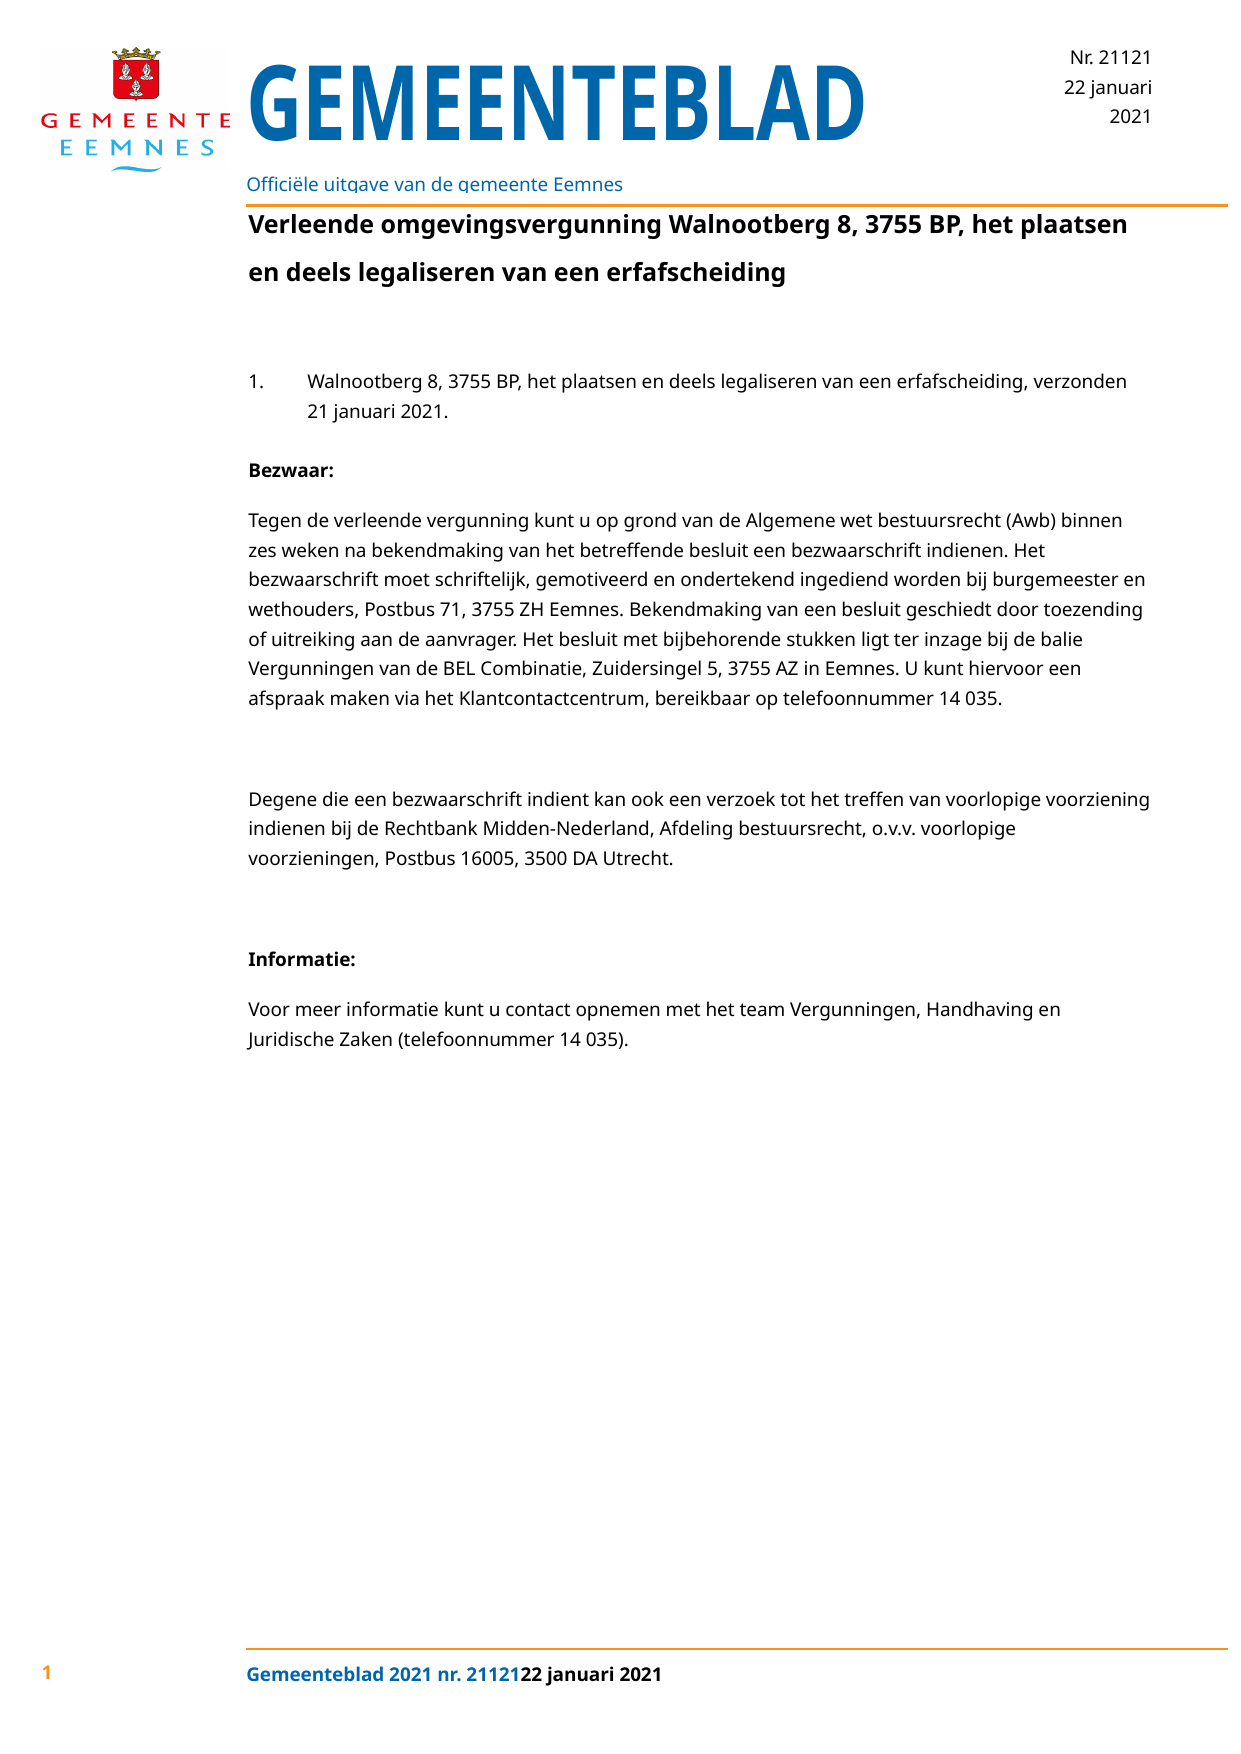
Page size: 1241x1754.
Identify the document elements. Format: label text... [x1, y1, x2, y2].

text Tegen de verleende vergunning kunt u op grond van de Algemene wet bestuursrecht (Awb) binnen zes weken na bekendmaking van het betreffende besluit een bezwaarschrift indienen. Het bezwaarschrift moet schriftelijk, gemotiveerd en ondertekend ingediend worden bij burgemeester en wethouders, Postbus 71, 3755 ZH Eemnes. Bekendmaking van een besluit geschiedt door toezending of uitreiking aan de aanvrager. Het besluit met bijbehorende stukken ligt ter inzage bij de balie Vergunningen van de BEL Combinatie, Zuidersingel 5, 3755 AZ in Eemnes. U kunt hiervoor een afspraak maken via het Klantcontactcentrum, bereikbaar op telefoonnummer 14 035. [248, 507, 1152, 711]
picture [41, 47, 231, 172]
text Voor meer informatie kunt u contact opnemen met het team Vergunningen, Handhaving en Juridische Zaken (telefoonnummer 14 035). [248, 996, 1152, 1052]
text Informatie: [248, 946, 1152, 972]
list Walnootberg 8, 3755 BP, het plaatsen en deels legaliseren van een erfafscheiding, verzonden 21 januari 2021. [248, 368, 1152, 424]
text Degene die een bezwaarschrift indient kan ook een verzoek tot het treffen van voorlopige voorziening indienen bij de Rechtbank Midden-Nederland, Afdeling bestuursrecht, o.v.v. voorlopige voorzieningen, Postbus 16005, 3500 DA Utrecht. [248, 786, 1152, 871]
text Verleende omgevingsvergunning Walnootberg 8, 3755 BP, het plaatsen en deels legaliseren van een erfafscheiding [248, 207, 1152, 288]
text Bezwaar: [248, 457, 1152, 483]
